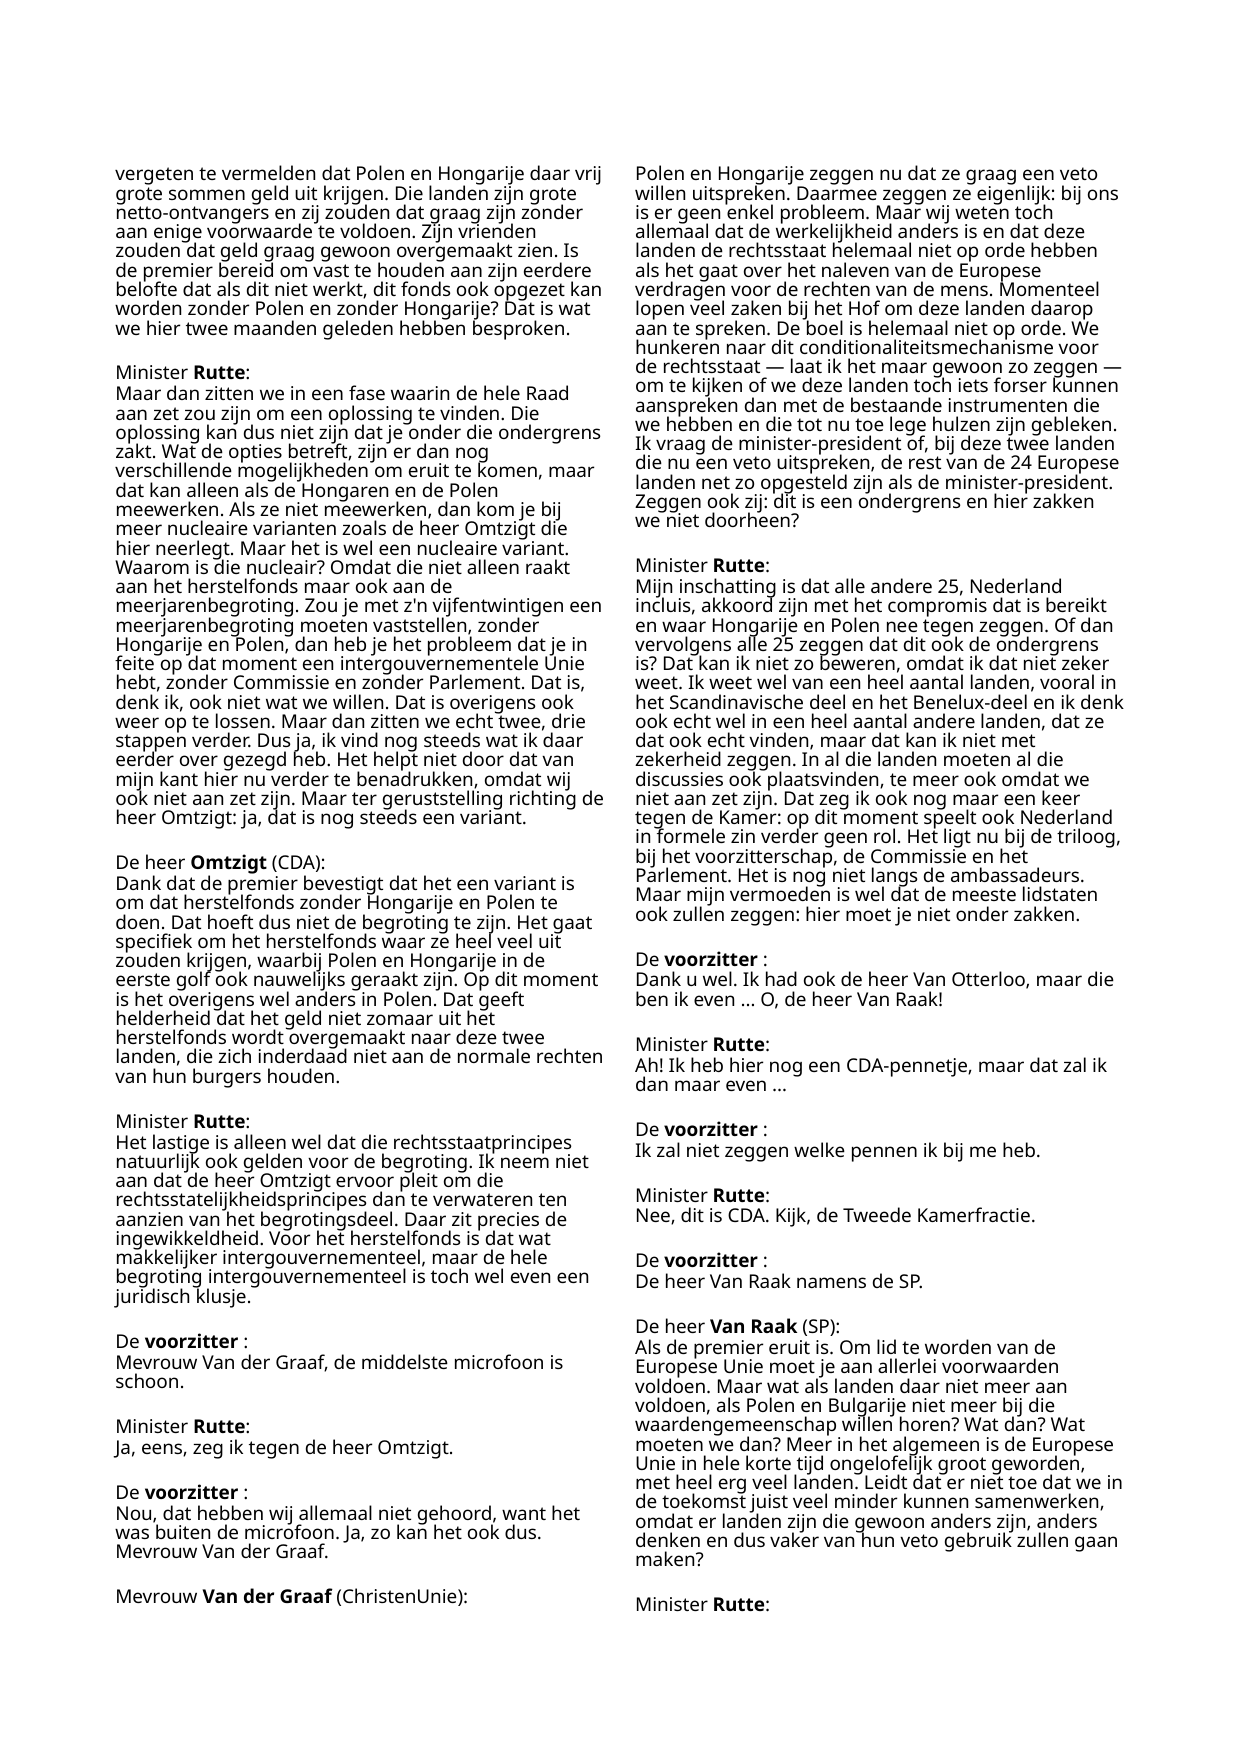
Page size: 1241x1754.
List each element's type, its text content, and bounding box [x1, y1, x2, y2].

text Minister Rutte: [635, 552, 1125, 578]
text De voorzitter : [635, 1248, 1125, 1273]
text De voorzitter : [635, 946, 1125, 971]
text De voorzitter : [115, 1328, 605, 1354]
text Minister Rutte: [115, 1413, 605, 1439]
text Ik zal niet zeggen welke pennen ik bij me heb. [635, 1142, 1125, 1161]
text Minister Rutte: [115, 1108, 605, 1134]
text Minister Rutte: [635, 1031, 1125, 1057]
text vergeten te vermelden dat Polen en Hongarije daar vrij grote sommen geld uit krijgen. Die landen zijn grote netto-ontvangers en zij zouden dat graag zijn zonder aan enige voorwaarde te voldoen. Zijn vrienden zouden dat geld graag gewoon overgemaakt zien. Is de premier bereid om vast te houden aan zijn eerdere belofte dat als dit niet werkt, dit fonds ook opgezet kan worden zonder Polen en zonder Hongarije? Dat is wat we hier twee maanden geleden hebben besproken. [115, 165, 605, 339]
text Het lastige is alleen wel dat die rechtsstaatprincipes natuurlijk ook gelden voor de begroting. Ik neem niet aan dat de heer Omtzigt ervoor pleit om die rechtsstatelijkheidsprincipes dan te verwateren ten aanzien van het begrotingsdeel. Daar zit precies de ingewikkeldheid. Voor het herstelfonds is dat wat makkelijker intergouvernementeel, maar de hele begroting intergouvernementeel is toch wel even een juridisch klusje. [115, 1134, 605, 1307]
text De voorzitter : [635, 1116, 1125, 1142]
text Dank u wel. Ik had ook de heer Van Otterloo, maar die ben ik even … O, de heer Van Raak! [635, 971, 1125, 1010]
text Maar dan zitten we in een fase waarin de hele Raad aan zet zou zijn om een oplossing te vinden. Die oplossing kan dus niet zijn dat je onder die ondergrens zakt. Wat de opties betreft, zijn er dan nog verschillende mogelijkheden om eruit te komen, maar dat kan alleen als de Hongaren en de Polen meewerken. Als ze niet meewerken, dan kom je bij meer nucleaire varianten zoals de heer Omtzigt die hier neerlegt. Maar het is wel een nucleaire variant. Waarom is die nucleair? Omdat die niet alleen raakt aan het herstelfonds maar ook aan de meerjarenbegroting. Zou je met z'n vijfentwintigen een meerjarenbegroting moeten vaststellen, zonder Hongarije en Polen, dan heb je het probleem dat je in feite op dat moment een intergouvernementele Unie hebt, zonder Commissie en zonder Parlement. Dat is, denk ik, ook niet wat we willen. Dat is overigens ook weer op te lossen. Maar dan zitten we echt twee, drie stappen verder. Dus ja, ik vind nog steeds wat ik daar eerder over gezegd heb. Het helpt niet door dat van mijn kant hier nu verder te benadrukken, omdat wij ook niet aan zet zijn. Maar ter geruststelling richting de heer Omtzigt: ja, dat is nog steeds een variant. [115, 385, 605, 828]
text Ah! Ik heb hier nog een CDA-pennetje, maar dat zal ik dan maar even … [635, 1057, 1125, 1095]
text Mevrouw Van der Graaf, de middelste microfoon is schoon. [115, 1354, 605, 1392]
text Minister Rutte: [635, 1591, 1125, 1617]
text Nee, dit is CDA. Kijk, de Tweede Kamerfractie. [635, 1207, 1125, 1227]
text Nou, dat hebben wij allemaal niet gehoord, want het was buiten de microfoon. Ja, zo kan het ook dus. Mevrouw Van der Graaf. [115, 1504, 605, 1562]
text De heer Van Raak (SP): [635, 1313, 1125, 1339]
text De heer Van Raak namens de SP. [635, 1273, 1125, 1293]
text Ja, eens, zeg ik tegen de heer Omtzigt. [115, 1439, 605, 1458]
text De voorzitter : [115, 1479, 605, 1504]
text Minister Rutte: [635, 1182, 1125, 1207]
text Dank dat de premier bevestigt dat het een variant is om dat herstelfonds zonder Hongarije en Polen te doen. Dat hoeft dus niet de begroting te zijn. Het gaat specifiek om het herstelfonds waar ze heel veel uit zouden krijgen, waarbij Polen en Hongarije in de eerste golf ook nauwelijks geraakt zijn. Op dit moment is het overigens wel anders in Polen. Dat geeft helderheid dat het geld niet zomaar uit het herstelfonds wordt overgemaakt naar deze twee landen, die zich inderdaad niet aan de normale rechten van hun burgers houden. [115, 875, 605, 1087]
text Mijn inschatting is dat alle andere 25, Nederland incluis, akkoord zijn met het compromis dat is bereikt en waar Hongarije en Polen nee tegen zeggen. Of dan vervolgens alle 25 zeggen dat dit ook de ondergrens is? Dat kan ik niet zo beweren, omdat ik dat niet zeker weet. Ik weet wel van een heel aantal landen, vooral in het Scandinavische deel en het Benelux-deel en ik denk ook echt wel in een heel aantal andere landen, dat ze dat ook echt vinden, maar dat kan ik niet met zekerheid zeggen. In al die landen moeten al die discussies ook plaatsvinden, te meer ook omdat we niet aan zet zijn. Dat zeg ik ook nog maar een keer tegen de Kamer: op dit moment speelt ook Nederland in formele zin verder geen rol. Het ligt nu bij de triloog, bij het voorzitterschap, de Commissie en het Parlement. Het is nog niet langs de ambassadeurs. Maar mijn vermoeden is wel dat de meeste lidstaten ook zullen zeggen: hier moet je niet onder zakken. [635, 578, 1125, 925]
text De heer Omtzigt (CDA): [115, 849, 605, 875]
text Als de premier eruit is. Om lid te worden van de Europese Unie moet je aan allerlei voorwaarden voldoen. Maar wat als landen daar niet meer aan voldoen, als Polen en Bulgarije niet meer bij die waardengemeenschap willen horen? Wat dan? Wat moeten we dan? Meer in het algemeen is de Europese Unie in hele korte tijd ongelofelijk groot geworden, met heel erg veel landen. Leidt dat er niet toe dat we in de toekomst juist veel minder kunnen samenwerken, omdat er landen zijn die gewoon anders zijn, anders denken en dus vaker van hun veto gebruik zullen gaan maken? [635, 1339, 1125, 1570]
text Polen en Hongarije zeggen nu dat ze graag een veto willen uitspreken. Daarmee zeggen ze eigenlijk: bij ons is er geen enkel probleem. Maar wij weten toch allemaal dat de werkelijkheid anders is en dat deze landen de rechtsstaat helemaal niet op orde hebben als het gaat over het naleven van de Europese verdragen voor de rechten van de mens. Momenteel lopen veel zaken bij het Hof om deze landen daarop aan te spreken. De boel is helemaal niet op orde. We hunkeren naar dit conditionaliteitsmechanisme voor de rechtsstaat — laat ik het maar gewoon zo zeggen — om te kijken of we deze landen toch iets forser kunnen aanspreken dan met de bestaande instrumenten die we hebben en die tot nu toe lege hulzen zijn gebleken. Ik vraag de minister-president of, bij deze twee landen die nu een veto uitspreken, de rest van de 24 Europese landen net zo opgesteld zijn als de minister-president. Zeggen ook zij: dit is een ondergrens en hier zakken we niet doorheen? [635, 165, 1125, 531]
text Minister Rutte: [115, 359, 605, 385]
text Mevrouw Van der Graaf (ChristenUnie): [115, 1583, 605, 1609]
